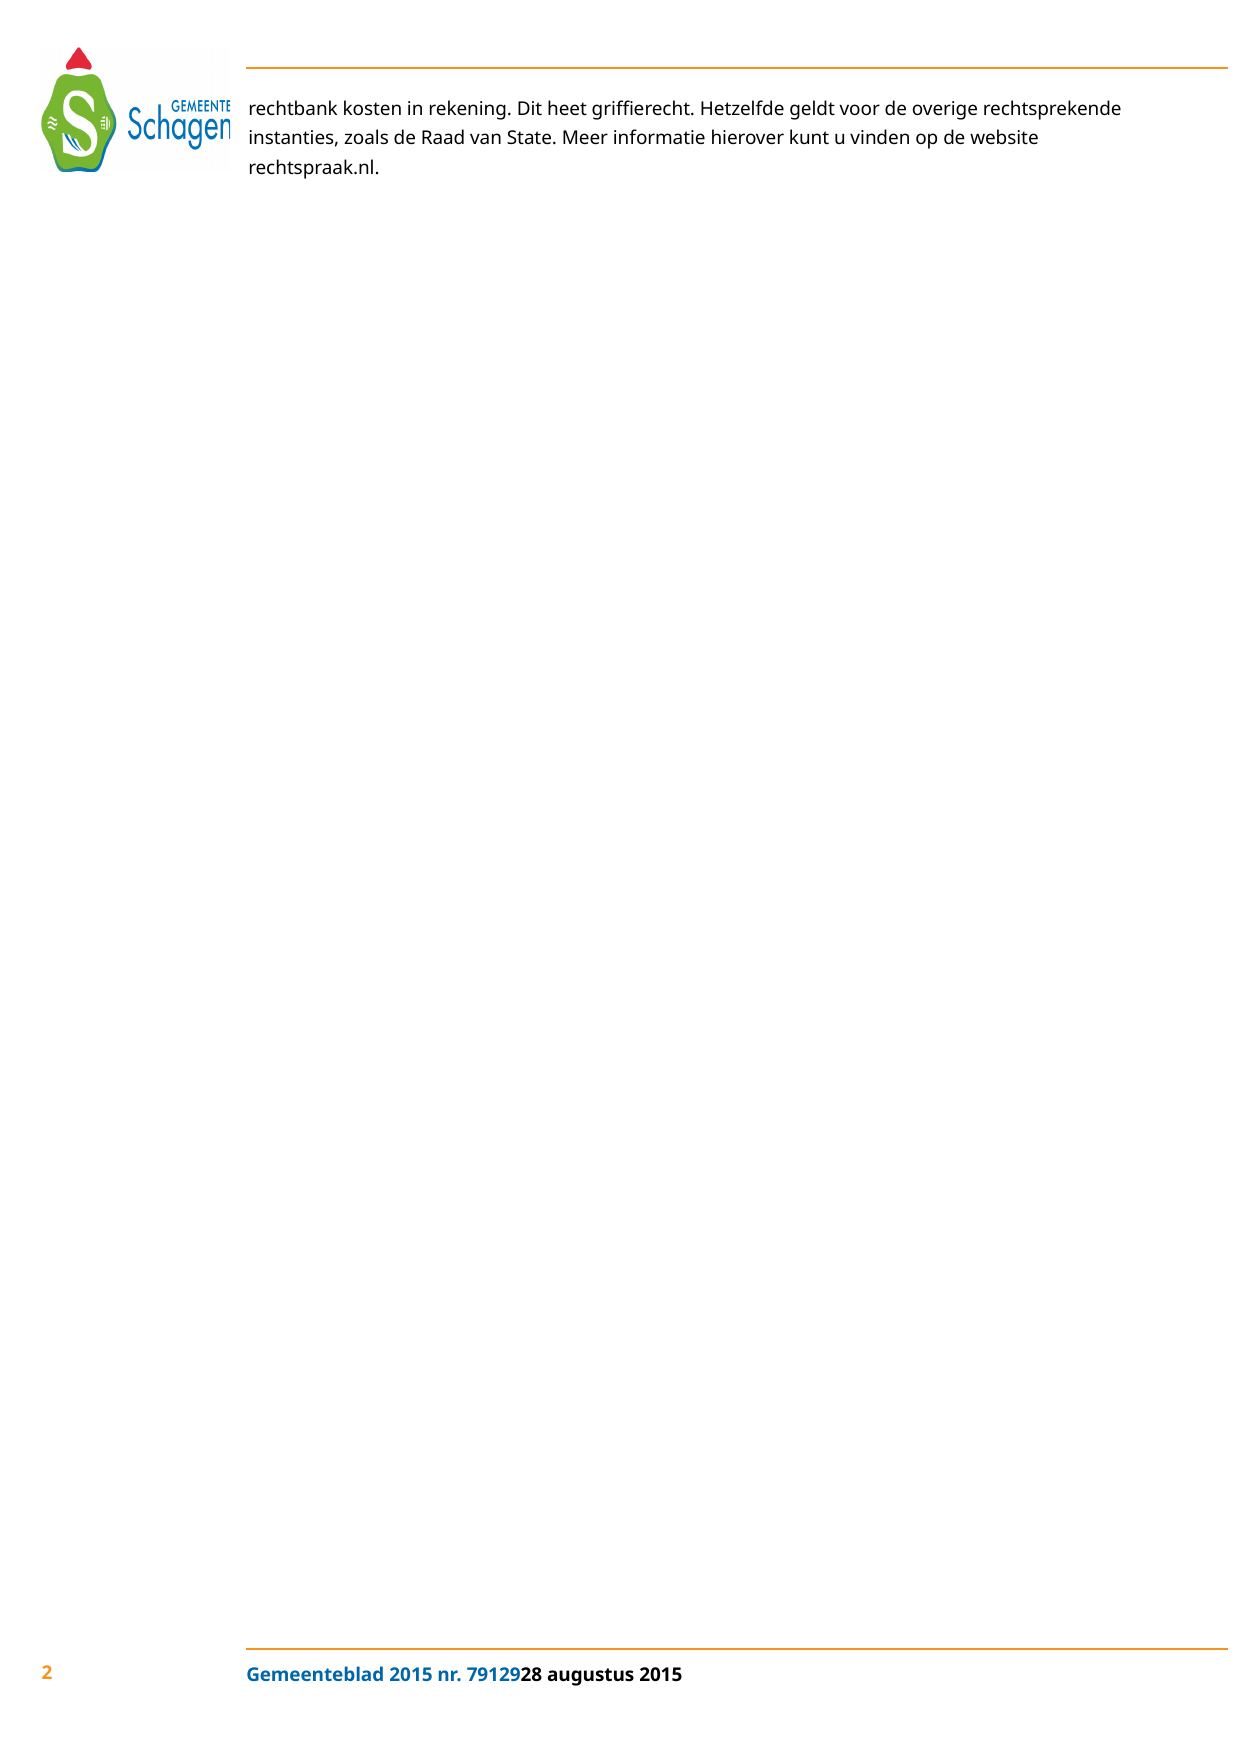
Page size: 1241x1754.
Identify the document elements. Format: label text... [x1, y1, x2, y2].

picture [41, 47, 231, 172]
text rechtbank kosten in rekening. Dit heet griffierecht. Hetzelfde geldt voor de overige rechtsprekende instanties, zoals de Raad van State. Meer informatie hierover kunt u vinden op de website rechtspraak.nl. [248, 95, 1152, 180]
